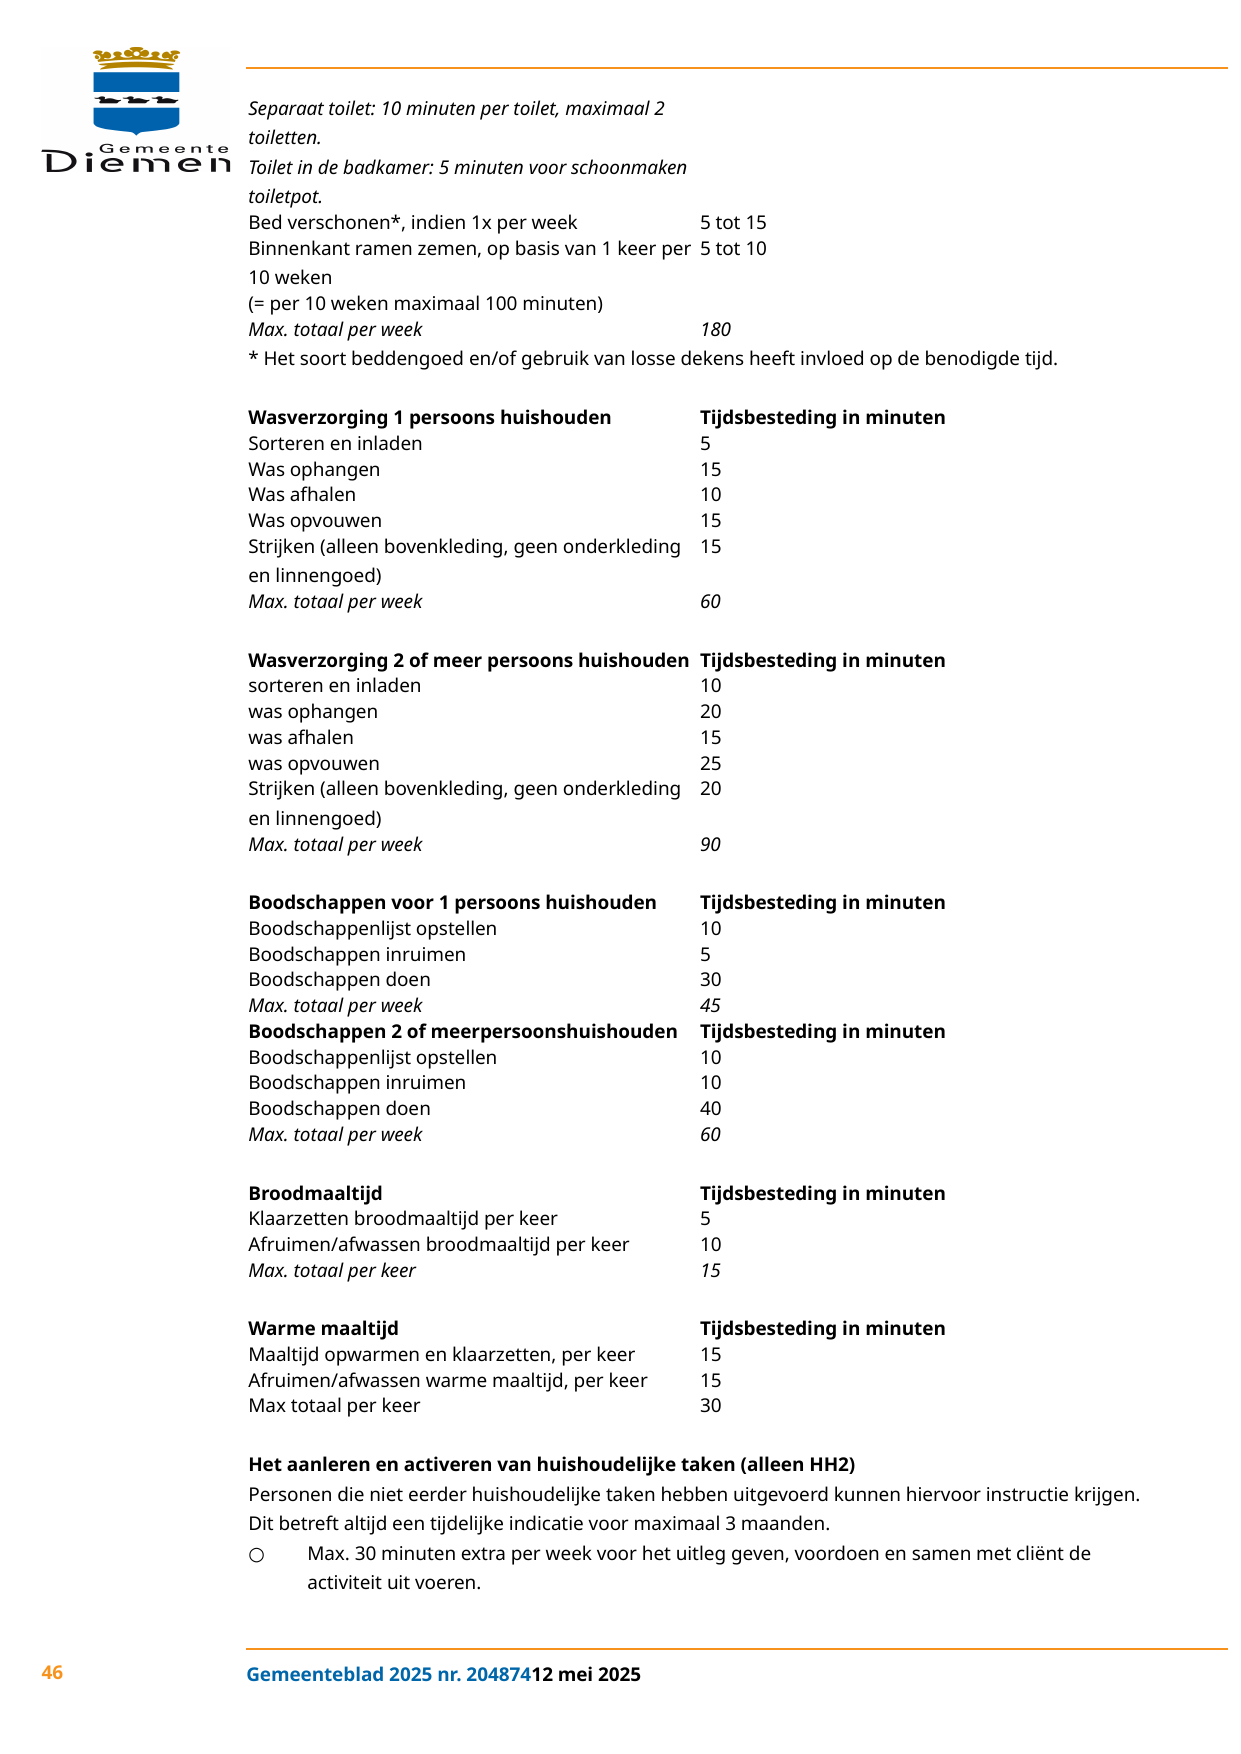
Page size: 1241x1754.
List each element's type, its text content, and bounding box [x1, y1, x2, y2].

table_cell Strijken (alleen bovenkleding, geen onderkleding en linnengoed) [248, 533, 700, 588]
table_cell Boodschappenlijst opstellen [248, 915, 700, 941]
table_cell 90 [700, 831, 1152, 857]
table_cell Max. totaal per week [248, 1121, 700, 1147]
table_cell 60 [700, 588, 1152, 614]
table_cell Maaltijd opwarmen en klaarzetten, per keer [248, 1341, 700, 1367]
table_cell 5 tot 15 [700, 209, 1152, 235]
table_cell 5 [700, 941, 1152, 967]
table_header Tijdsbesteding in minuten [700, 1316, 1152, 1341]
table_header Tijdsbesteding in minuten [700, 404, 1152, 430]
table_header Broodmaaltijd [248, 1180, 700, 1205]
text * Het soort beddengoed en/of gebruik van losse dekens heeft invloed op de benodigde tijd. [248, 345, 1152, 371]
table_cell 5 [700, 430, 1152, 456]
table_cell Strijken (alleen bovenkleding, geen onderkleding en linnengoed) [248, 776, 700, 831]
table_cell 40 [700, 1095, 1152, 1121]
table_cell 15 [700, 456, 1152, 481]
table_header Boodschappen voor 1 persoons huishouden [248, 890, 700, 915]
table_header Tijdsbesteding in minuten [700, 647, 1152, 673]
table_cell 15 [700, 724, 1152, 750]
table_cell sorteren en inladen [248, 673, 700, 698]
table_cell Was afhalen [248, 481, 700, 507]
table_header Wasverzorging 2 of meer persoons huishouden [248, 647, 700, 673]
table_header Warme maaltijd [248, 1316, 700, 1341]
table_cell Boodschappen 2 of meerpersoonshuishouden [248, 1018, 700, 1044]
table_cell Max. totaal per week [248, 588, 700, 614]
table_cell 180 [700, 316, 1152, 342]
table_cell Bed verschonen*, indien 1x per week [248, 209, 700, 235]
table_cell Was ophangen [248, 456, 700, 481]
text Het aanleren en activeren van huishoudelijke taken (alleen HH2) [248, 1451, 1152, 1477]
table_cell 45 [700, 993, 1152, 1018]
table_cell 20 [700, 698, 1152, 724]
table_cell Afruimen/afwassen broodmaaltijd per keer [248, 1231, 700, 1257]
table_header Tijdsbesteding in minuten [700, 1180, 1152, 1205]
table_cell 15 [700, 1341, 1152, 1367]
table_cell Afruimen/afwassen warme maaltijd, per keer [248, 1367, 700, 1393]
table_cell Max. totaal per keer [248, 1257, 700, 1283]
table_cell Max. totaal per week [248, 993, 700, 1018]
table_cell Sorteren en inladen [248, 430, 700, 456]
table_cell Boodschappen inruimen [248, 1070, 700, 1095]
table_cell Max. totaal per week [248, 316, 700, 342]
table_cell Max. totaal per week [248, 831, 700, 857]
picture [41, 47, 231, 172]
table_cell Boodschappen doen [248, 1095, 700, 1121]
table_cell 15 [700, 1367, 1152, 1393]
table_cell 10 [700, 481, 1152, 507]
list Max. 30 minuten extra per week voor het uitleg geven, voordoen en samen met cliënt de activiteit uit voeren. [248, 1540, 1152, 1595]
table_cell Boodschappen doen [248, 967, 700, 992]
table_cell 5 [700, 1205, 1152, 1231]
table_cell 5 tot 10 [700, 235, 1152, 290]
table_cell [700, 95, 1152, 209]
table_cell was opvouwen [248, 750, 700, 776]
table_cell Separaat toilet: 10 minuten per toilet, maximaal 2 toiletten. Toilet in de badkamer: 5 minuten voor schoonmaken toiletpot. [248, 95, 700, 209]
table_cell 10 [700, 1044, 1152, 1069]
table_cell 15 [700, 533, 1152, 588]
table_cell Boodschappen inruimen [248, 941, 700, 967]
table_cell 15 [700, 507, 1152, 533]
table_cell 30 [700, 1393, 1152, 1418]
table_cell Binnenkant ramen zemen, op basis van 1 keer per 10 weken [248, 235, 700, 290]
text Personen die niet eerder huishoudelijke taken hebben uitgevoerd kunnen hiervoor instructie krijgen. Dit betreft altijd een tijdelijke indicatie voor maximaal 3 maanden. [248, 1481, 1152, 1536]
table_cell [700, 290, 1152, 316]
table_cell 15 [700, 1257, 1152, 1283]
table_cell 20 [700, 776, 1152, 831]
table_cell 10 [700, 673, 1152, 698]
table_cell Tijdsbesteding in minuten [700, 1018, 1152, 1044]
table_cell was ophangen [248, 698, 700, 724]
table_cell Was opvouwen [248, 507, 700, 533]
table_cell 10 [700, 1070, 1152, 1095]
table_cell Max totaal per keer [248, 1393, 700, 1418]
table_cell Boodschappenlijst opstellen [248, 1044, 700, 1069]
table_cell 10 [700, 1231, 1152, 1257]
table_cell Klaarzetten broodmaaltijd per keer [248, 1205, 700, 1231]
table_cell 30 [700, 967, 1152, 992]
table_cell 25 [700, 750, 1152, 776]
table_cell 10 [700, 915, 1152, 941]
table_header Tijdsbesteding in minuten [700, 890, 1152, 915]
table_cell was afhalen [248, 724, 700, 750]
table_cell (= per 10 weken maximaal 100 minuten) [248, 290, 700, 316]
table_header Wasverzorging 1 persoons huishouden [248, 404, 700, 430]
table_cell 60 [700, 1121, 1152, 1147]
